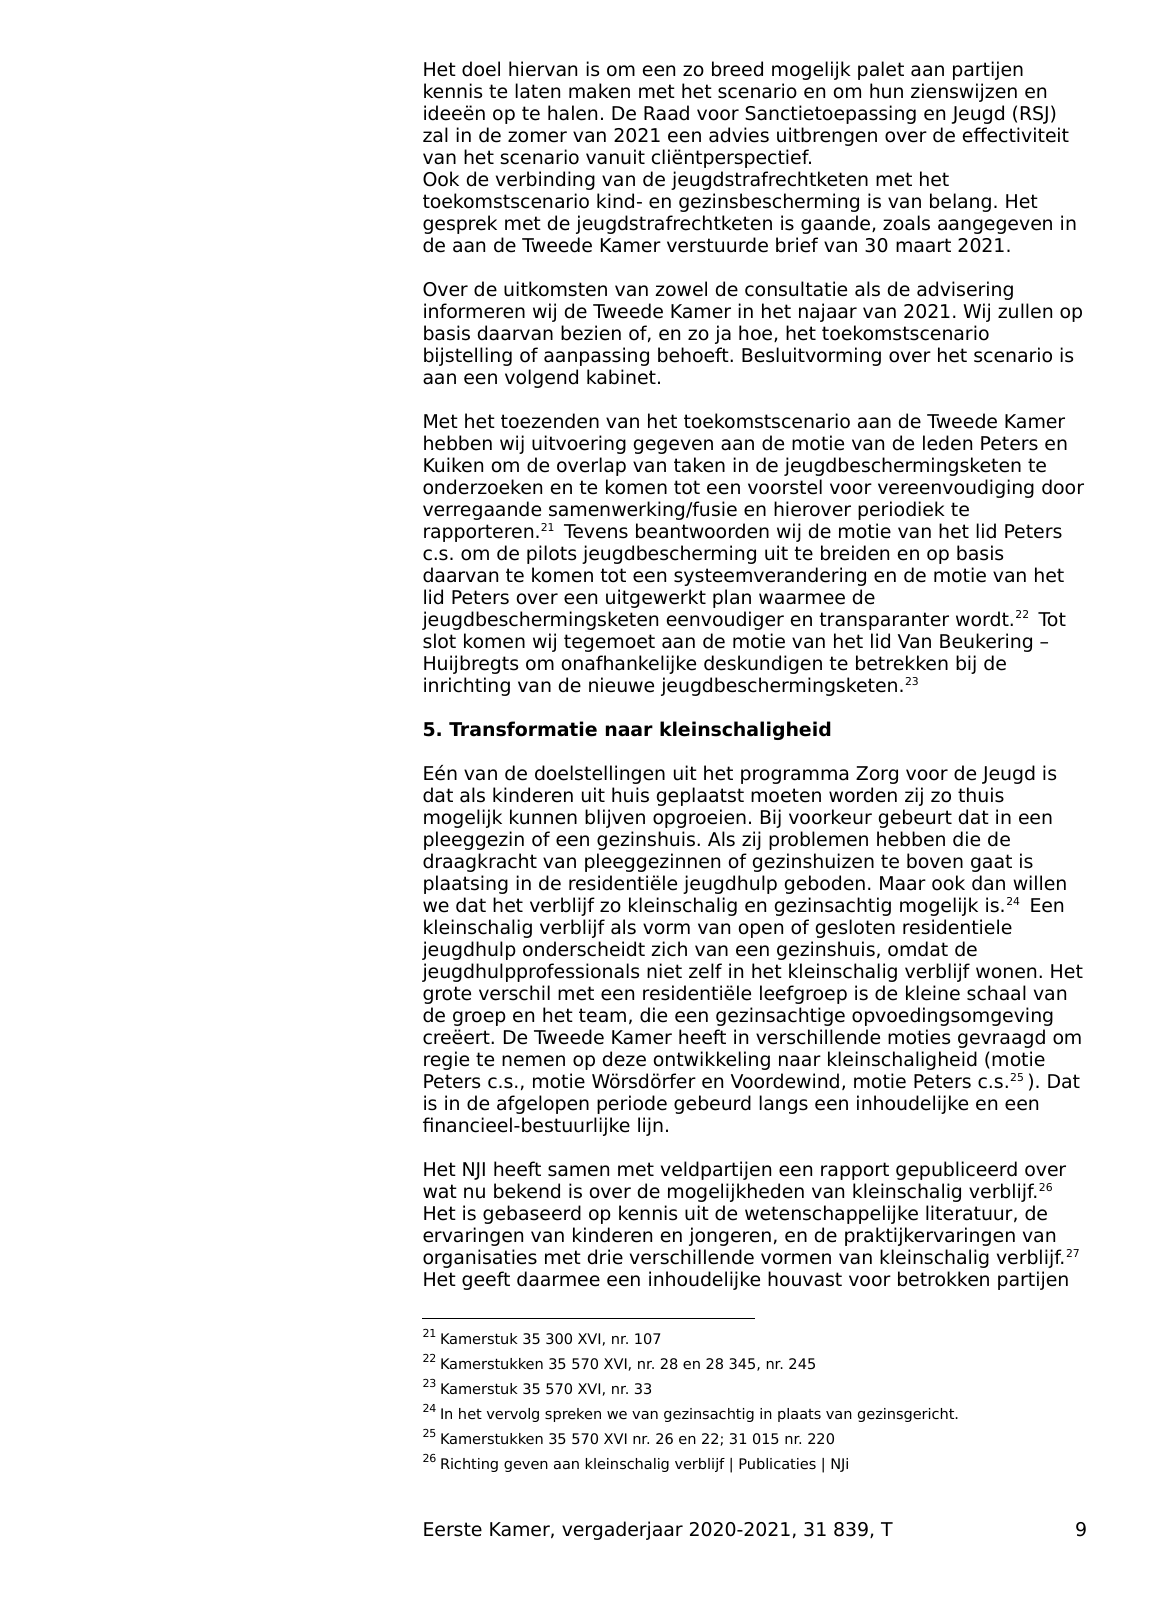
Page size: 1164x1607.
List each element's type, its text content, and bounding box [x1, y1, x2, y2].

text Ook de verbinding van de jeugdstrafrechtketen met het toekomstscenario kind- en gezinsbescherming is van belang. Het gesprek met de jeugdstrafrechtketen is gaande, zoals aangegeven in de aan de Tweede Kamer verstuurde brief van 30 maart 2021. [422, 169, 1087, 257]
text Richting geven aan kleinschalig verblijf | Publicaties | NJi [422, 1452, 1087, 1474]
text Het doel hiervan is om een zo breed mogelijk palet aan partijen kennis te laten maken met het scenario en om hun zienswijzen en ideeën op te halen. De Raad voor Sanctietoepassing en Jeugd (RSJ) zal in de zomer van 2021 een advies uitbrengen over de effectiviteit van het scenario vanuit cliëntperspectief. [422, 59, 1087, 169]
text Met het toezenden van het toekomstscenario aan de Tweede Kamer hebben wij uitvoering gegeven aan de motie van de leden Peters en Kuiken om de overlap van taken in de jeugdbeschermingsketen te onderzoeken en te komen tot een voorstel voor vereenvoudiging door verregaande samenwerking/fusie en hierover periodiek te rapporteren. Tevens beantwoorden wij de motie van het lid Peters c.s. om de pilots jeugdbescherming uit te breiden en op basis daarvan te komen tot een systeemverandering en de motie van het lid Peters over een uitgewerkt plan waarmee de jeugdbeschermingsketen eenvoudiger en transparanter wordt. Tot slot komen wij tegemoet aan de motie van het lid Van Beukering – Huijbregts om onafhankelijke deskundigen te betrekken bij de inrichting van de nieuwe jeugdbeschermingsketen. [422, 411, 1087, 697]
text Kamerstukken 35 570 XVI nr. 26 en 22; 31 015 nr. 220 [422, 1427, 1087, 1449]
text Over de uitkomsten van zowel de consultatie als de advisering informeren wij de Tweede Kamer in het najaar van 2021. Wij zullen op basis daarvan bezien of, en zo ja hoe, het toekomstscenario bijstelling of aanpassing behoeft. Besluitvorming over het scenario is aan een volgend kabinet. [422, 279, 1087, 389]
text Kamerstuk 35 570 XVI, nr. 33 [422, 1377, 1087, 1399]
text Het NJI heeft samen met veldpartijen een rapport gepubliceerd over wat nu bekend is over de mogelijkheden van kleinschalig verblijf. Het is gebaseerd op kennis uit de wetenschappelijke literatuur, de ervaringen van kinderen en jongeren, en de praktijkervaringen van organisaties met drie verschillende vormen van kleinschalig verblijf. Het geeft daarmee een inhoudelijke houvast voor betrokken partijen [422, 1159, 1087, 1291]
subtitle 5. Transformatie naar kleinschaligheid [422, 719, 1087, 741]
text Kamerstuk 35 300 XVI, nr. 107 [422, 1327, 1087, 1349]
text Kamerstukken 35 570 XVI, nr. 28 en 28 345, nr. 245 [422, 1352, 1087, 1374]
text Eén van de doelstellingen uit het programma Zorg voor de Jeugd is dat als kinderen uit huis geplaatst moeten worden zij zo thuis mogelijk kunnen blijven opgroeien. Bij voorkeur gebeurt dat in een pleeggezin of een gezinshuis. Als zij problemen hebben die de draagkracht van pleeggezinnen of gezinshuizen te boven gaat is plaatsing in de residentiële jeugdhulp geboden. Maar ook dan willen we dat het verblijf zo kleinschalig en gezinsachtig mogelijk is. Een kleinschalig verblijf als vorm van open of gesloten residentiele jeugdhulp onderscheidt zich van een gezinshuis, omdat de jeugdhulpprofessionals niet zelf in het kleinschalig verblijf wonen. Het grote verschil met een residentiële leefgroep is de kleine schaal van de groep en het team, die een gezinsachtige opvoedingsomgeving creëert. De Tweede Kamer heeft in verschillende moties gevraagd om regie te nemen op deze ontwikkeling naar kleinschaligheid (motie Peters c.s., motie Wörsdörfer en Voordewind, motie Peters c.s.). Dat is in de afgelopen periode gebeurd langs een inhoudelijke en een financieel-bestuurlijke lijn. [422, 763, 1087, 1137]
text In het vervolg spreken we van gezinsachtig in plaats van gezinsgericht. [422, 1402, 1087, 1424]
